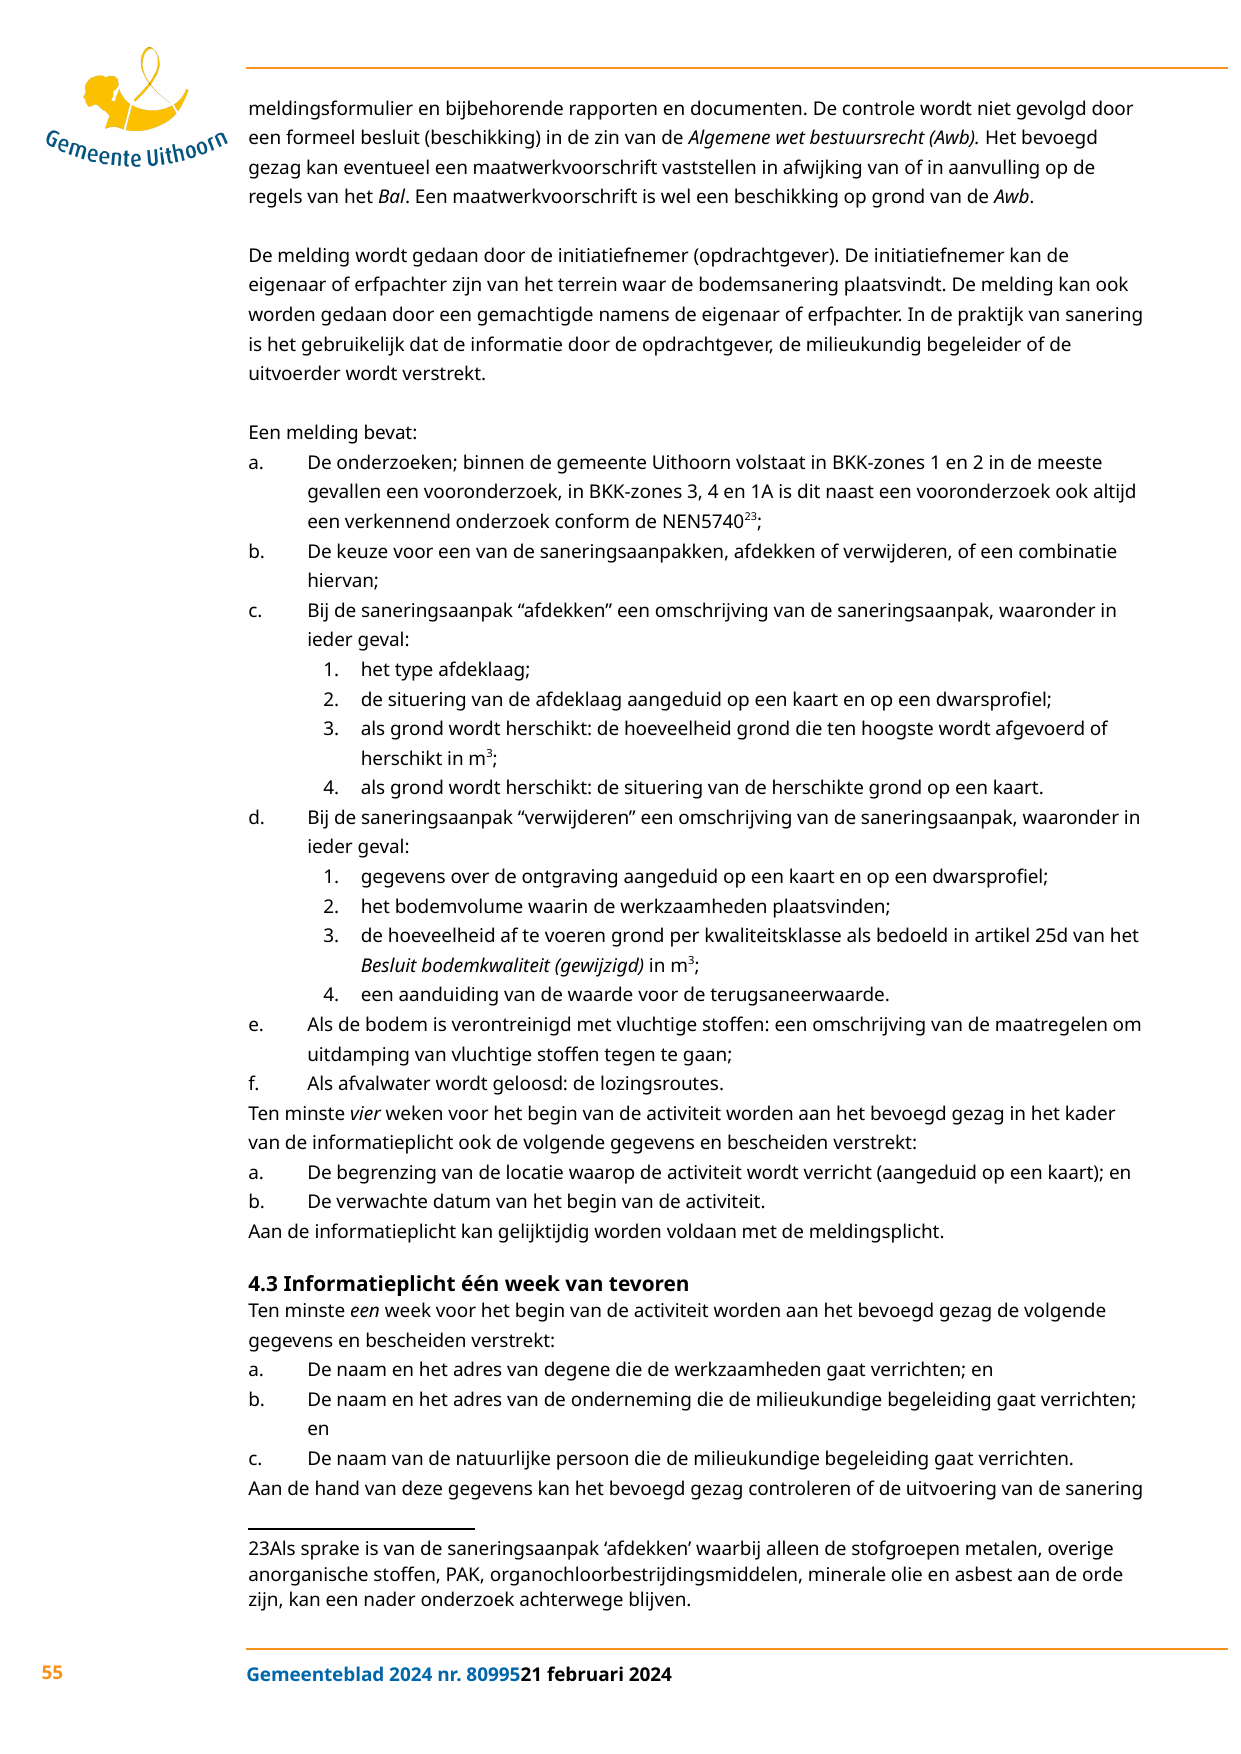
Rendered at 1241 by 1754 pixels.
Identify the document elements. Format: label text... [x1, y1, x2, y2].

list Bij de saneringsaanpak “verwijderen” een omschrijving van de saneringsaanpak, waaronder in ieder geval: [248, 804, 1152, 859]
list De onderzoeken; binnen de gemeente Uithoorn volstaat in BKK-zones 1 en 2 in de meeste gevallen een vooronderzoek, in BKK-zones 3, 4 en 1A is dit naast een vooronderzoek ook altijd een verkennend onderzoek conform de NEN5740; [248, 449, 1152, 534]
text Een melding bevat: [248, 419, 1152, 445]
list de situering van de afdeklaag aangeduid op een kaart en op een dwarsprofiel; [323, 686, 1152, 712]
list als grond wordt herschikt: de situering van de herschikte grond op een kaart. [323, 774, 1152, 800]
list als grond wordt herschikt: de hoeveelheid grond die ten hoogste wordt afgevoerd of herschikt in m3; [323, 715, 1152, 771]
list De begrenzing van de locatie waarop de activiteit wordt verricht (aangeduid op een kaart); en [248, 1159, 1152, 1185]
text Ten minste een week voor het begin van de activiteit worden aan het bevoegd gezag de volgende gegevens en bescheiden verstrekt: [248, 1297, 1152, 1352]
list De naam en het adres van de onderneming die de milieukundige begeleiding gaat verrichten; en [248, 1386, 1152, 1441]
text Aan de hand van deze gegevens kan het bevoegd gezag controleren of de uitvoering van de sanering [248, 1475, 1152, 1500]
table_header meldingsformulier en bijbehorende rapporten en documenten. De controle wordt niet gevolgd door een formeel besluit (beschikking) in de zin van de Algemene wet bestuursrecht (Awb). Het bevoegd gezag kan eventueel een maatwerkvoorschrift vaststellen in afwijking van of in aanvulling op de regels van het Bal. Een maatwerkvoorschrift is wel een beschikking op grond van de Awb. [248, 95, 1152, 209]
list het bodemvolume waarin de werkzaamheden plaatsvinden; [323, 893, 1152, 919]
list De naam en het adres van degene die de werkzaamheden gaat verrichten; en [248, 1356, 1152, 1382]
text De melding wordt gedaan door de initiatiefnemer (opdrachtgever). De initiatiefnemer kan de eigenaar of erfpachter zijn van het terrein waar de bodemsanering plaatsvindt. De melding kan ook worden gedaan door een gemachtigde namens de eigenaar of erfpachter. In de praktijk van sanering is het gebruikelijk dat de informatie door de opdrachtgever, de milieukundig begeleider of de uitvoerder wordt verstrekt. [248, 242, 1152, 386]
list Als sprake is van de saneringsaanpak ‘afdekken’ waarbij alleen de stofgroepen metalen, overige anorganische stoffen, PAK, organochloorbestrijdingsmiddelen, minerale olie en asbest aan de orde zijn, kan een nader onderzoek achterwege blijven. [248, 1535, 1152, 1612]
list gegevens over de ontgraving aangeduid op een kaart en op een dwarsprofiel; [323, 863, 1152, 889]
picture [41, 47, 231, 172]
list Als de bodem is verontreinigd met vluchtige stoffen: een omschrijving van de maatregelen om uitdamping van vluchtige stoffen tegen te gaan; [248, 1011, 1152, 1067]
list het type afdeklaag; [323, 656, 1152, 682]
list Als afvalwater wordt geloosd: de lozingsroutes. [248, 1070, 1152, 1096]
list een aanduiding van de waarde voor de terugsaneerwaarde. [323, 982, 1152, 1007]
text Aan de informatieplicht kan gelijktijdig worden voldaan met de meldingsplicht. [248, 1218, 1152, 1244]
list de hoeveelheid af te voeren grond per kwaliteitsklasse als bedoeld in artikel 25d van het Besluit bodemkwaliteit (gewijzigd) in m3; [323, 922, 1152, 978]
text Ten minste vier weken voor het begin van de activiteit worden aan het bevoegd gezag in het kader van de informatieplicht ook de volgende gegevens en bescheiden verstrekt: [248, 1100, 1152, 1155]
list Bij de saneringsaanpak “afdekken” een omschrijving van de saneringsaanpak, waaronder in ieder geval: [248, 597, 1152, 652]
text 4.3 Informatieplicht één week van tevoren [248, 1269, 1152, 1297]
list De keuze voor een van de saneringsaanpakken, afdekken of verwijderen, of een combinatie hiervan; [248, 538, 1152, 593]
list De naam van de natuurlijke persoon die de milieukundige begeleiding gaat verrichten. [248, 1445, 1152, 1471]
list De verwachte datum van het begin van de activiteit. [248, 1189, 1152, 1214]
